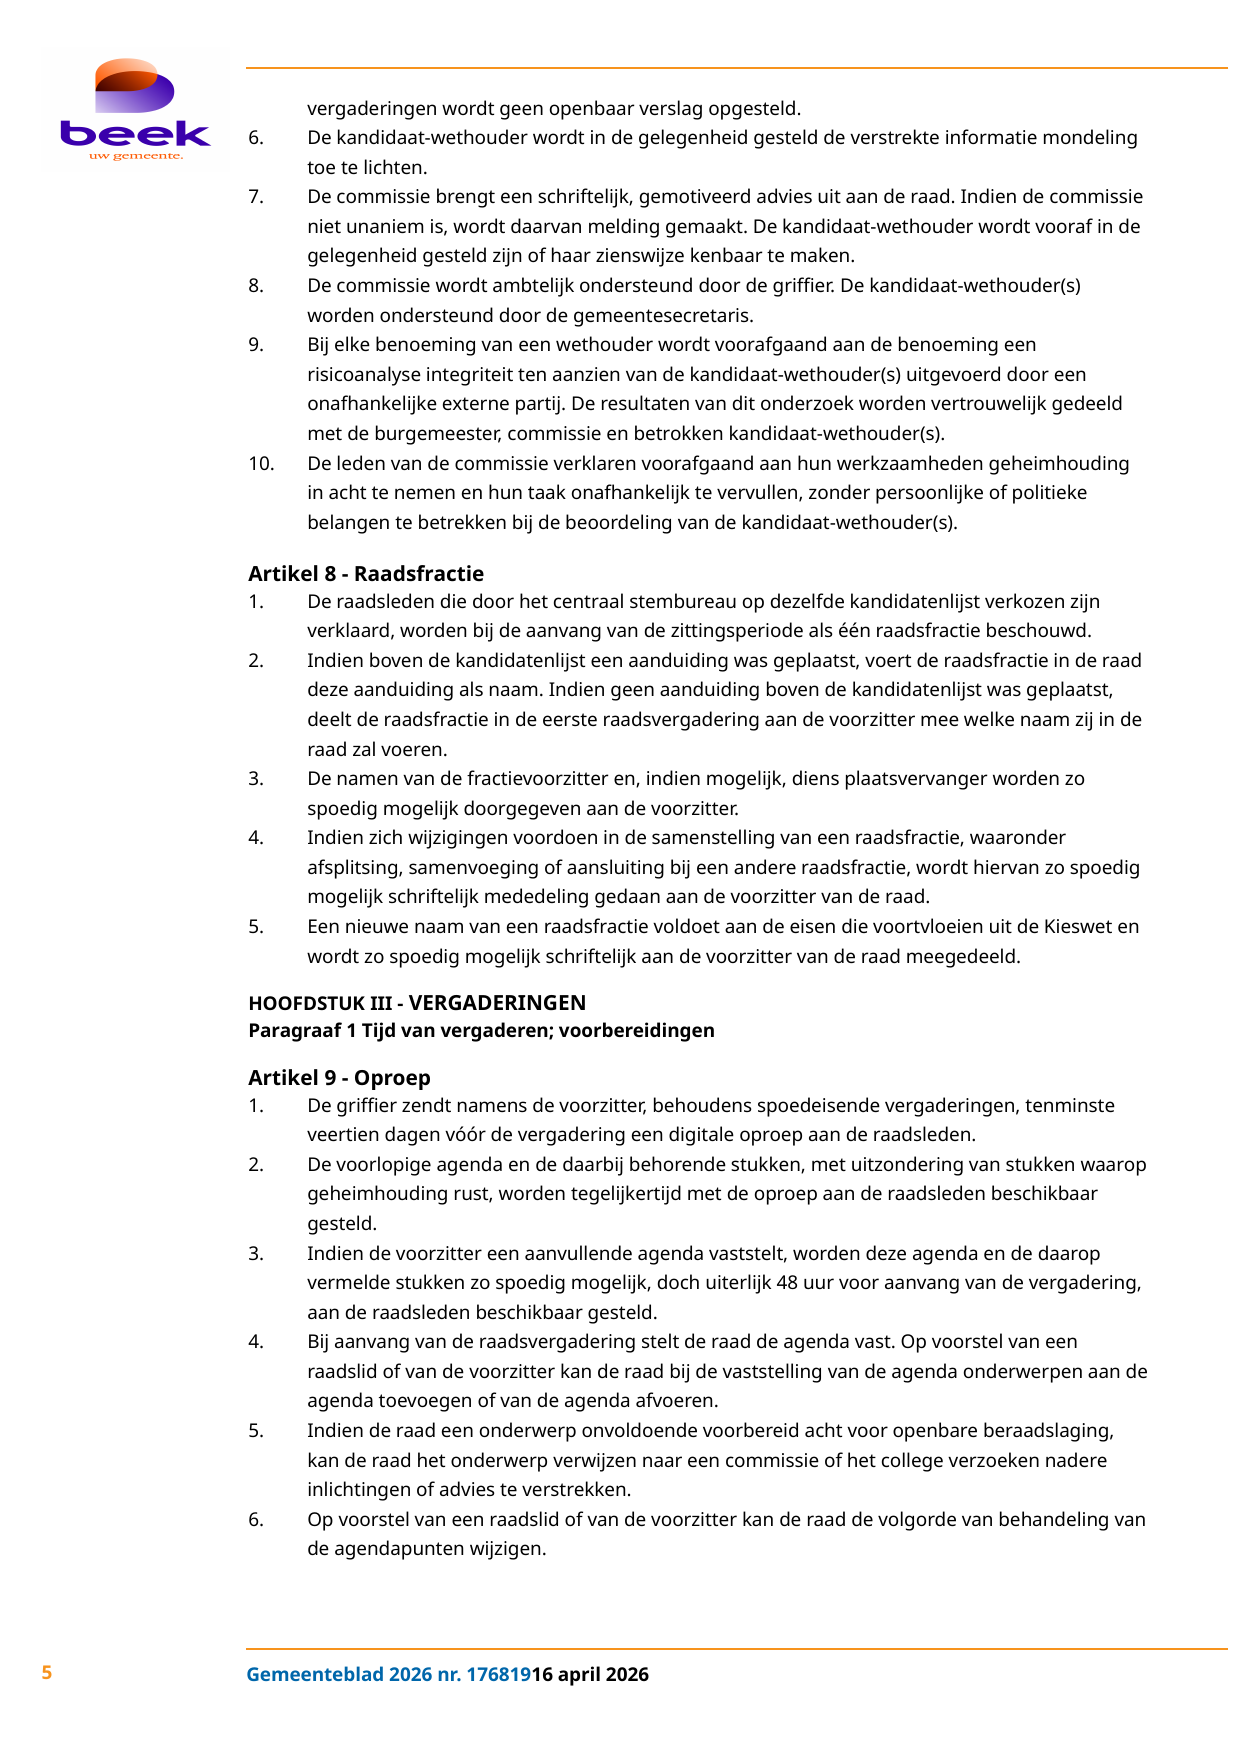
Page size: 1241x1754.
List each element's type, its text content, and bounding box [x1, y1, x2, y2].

list De leden van de commissie verklaren voorafgaand aan hun werkzaamheden geheimhouding in acht te nemen en hun taak onafhankelijk te vervullen, zonder persoonlijke of politieke belangen te betrekken bij de beoordeling van de kandidaat-wethouder(s). [248, 450, 1152, 535]
list De raadsleden die door het centraal stembureau op dezelfde kandidatenlijst verkozen zijn verklaard, worden bij de aanvang van de zittingsperiode als één raadsfractie beschouwd. [248, 588, 1152, 643]
list De commissie wordt ambtelijk ondersteund door de griffier. De kandidaat-wethouder(s) worden ondersteund door de gemeentesecretaris. [248, 272, 1152, 328]
list Indien de voorzitter een aanvullende agenda vaststelt, worden deze agenda en de daarop vermelde stukken zo spoedig mogelijk, doch uiterlijk 48 uur voor aanvang van de vergadering, aan de raadsleden beschikbaar gesteld. [248, 1240, 1152, 1325]
list Op voorstel van een raadslid of van de voorzitter kan de raad de volgorde van behandeling van de agendapunten wijzigen. [248, 1506, 1152, 1561]
list De namen van de fractievoorzitter en, indien mogelijk, diens plaatsvervanger worden zo spoedig mogelijk doorgegeven aan de voorzitter. [248, 765, 1152, 821]
list Indien boven de kandidatenlijst een aanduiding was geplaatst, voert de raadsfractie in de raad deze aanduiding als naam. Indien geen aanduiding boven de kandidatenlijst was geplaatst, deelt de raadsfractie in de eerste raadsvergadering aan de voorzitter mee welke naam zij in de raad zal voeren. [248, 647, 1152, 761]
list vergaderingen wordt geen openbaar verslag opgesteld. [248, 95, 1152, 121]
text Artikel 8 - Raadsfractie [248, 559, 1152, 588]
text HOOFDSTUK III - VERGADERINGEN [248, 988, 1152, 1017]
list De kandidaat-wethouder wordt in de gelegenheid gesteld de verstrekte informatie mondeling toe te lichten. [248, 124, 1152, 180]
list Bij elke benoeming van een wethouder wordt voorafgaand aan de benoeming een risicoanalyse integriteit ten aanzien van de kandidaat-wethouder(s) uitgevoerd door een onafhankelijke externe partij. De resultaten van dit onderzoek worden vertrouwelijk gedeeld met de burgemeester, commissie en betrokken kandidaat-wethouder(s). [248, 331, 1152, 446]
list De griffier zendt namens de voorzitter, behoudens spoedeisende vergaderingen, tenminste veertien dagen vóór de vergadering een digitale oproep aan de raadsleden. [248, 1092, 1152, 1147]
list Indien de raad een onderwerp onvoldoende voorbereid acht voor openbare beraadslaging, kan de raad het onderwerp verwijzen naar een commissie of het college verzoeken nadere inlichtingen of advies te verstrekken. [248, 1417, 1152, 1502]
picture [41, 47, 231, 172]
text Paragraaf 1 Tijd van vergaderen; voorbereidingen [248, 1017, 1152, 1043]
list Indien zich wijzigingen voordoen in de samenstelling van een raadsfractie, waaronder afsplitsing, samenvoeging of aansluiting bij een andere raadsfractie, wordt hiervan zo spoedig mogelijk schriftelijk mededeling gedaan aan de voorzitter van de raad. [248, 824, 1152, 909]
list De voorlopige agenda en de daarbij behorende stukken, met uitzondering van stukken waarop geheimhouding rust, worden tegelijkertijd met de oproep aan de raadsleden beschikbaar gesteld. [248, 1151, 1152, 1236]
text Artikel 9 - Oproep [248, 1063, 1152, 1092]
list Een nieuwe naam van een raadsfractie voldoet aan de eisen die voortvloeien uit de Kieswet en wordt zo spoedig mogelijk schriftelijk aan de voorzitter van de raad meegedeeld. [248, 913, 1152, 968]
list Bij aanvang van de raadsvergadering stelt de raad de agenda vast. Op voorstel van een raadslid of van de voorzitter kan de raad bij de vaststelling van de agenda onderwerpen aan de agenda toevoegen of van de agenda afvoeren. [248, 1328, 1152, 1413]
list De commissie brengt een schriftelijk, gemotiveerd advies uit aan de raad. Indien de commissie niet unaniem is, wordt daarvan melding gemaakt. De kandidaat-wethouder wordt vooraf in de gelegenheid gesteld zijn of haar zienswijze kenbaar te maken. [248, 183, 1152, 268]
